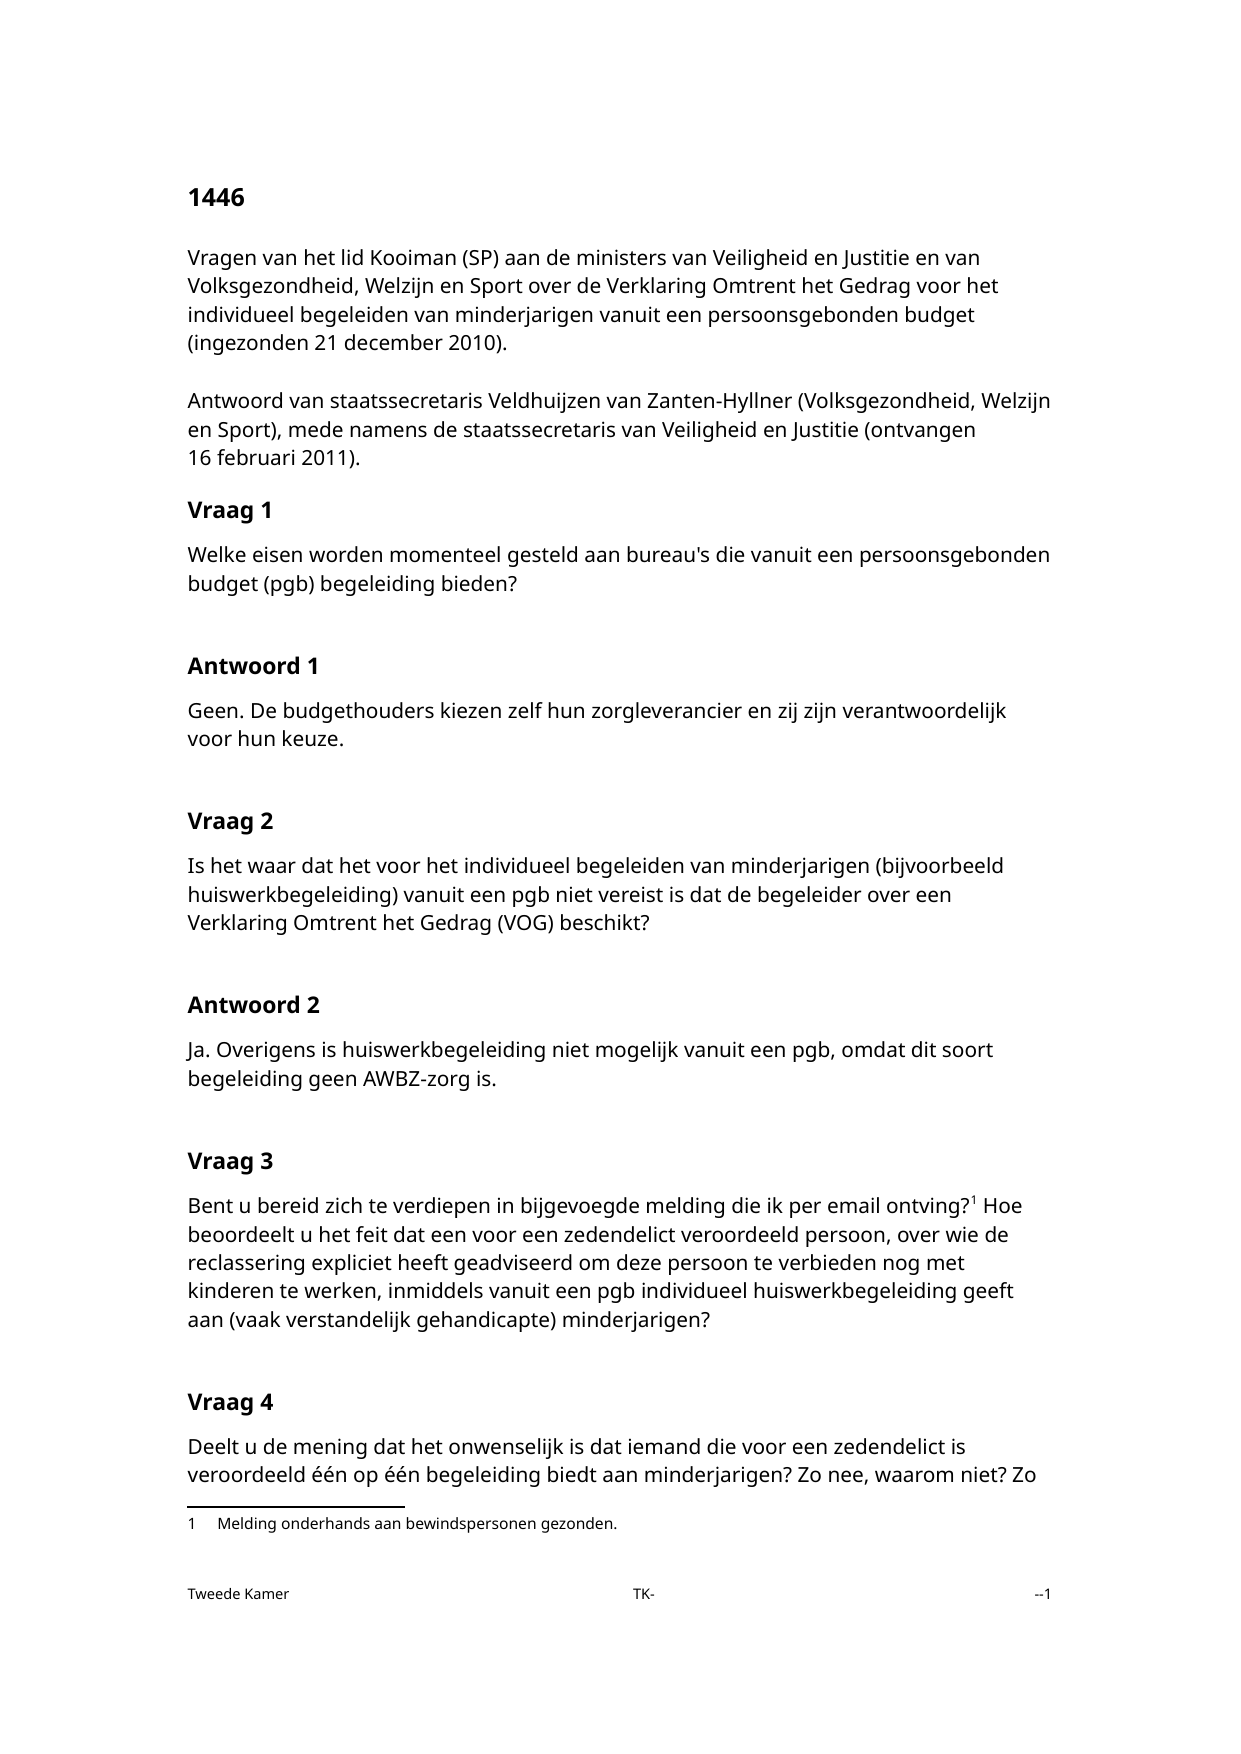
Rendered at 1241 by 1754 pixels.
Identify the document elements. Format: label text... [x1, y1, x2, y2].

text Ja. Overigens is huiswerkbegeleiding niet mogelijk vanuit een pgb, omdat dit soort begeleiding geen AWBZ-zorg is. [187, 1036, 1053, 1092]
subtitle Antwoord 1 [187, 650, 1053, 681]
text Welke eisen worden momenteel gesteld aan bureau's die vanuit een persoonsgebonden budget (pgb) begeleiding bieden? [187, 540, 1053, 597]
text Geen. De budgethouders kiezen zelf hun zorgleverancier en zij zijn verantwoordelijk voor hun keuze. [187, 696, 1053, 753]
text Bent u bereid zich te verdiepen in bijgevoegde melding die ik per email ontving? Hoe beoordeelt u het feit dat een voor een zedendelict veroordeeld persoon, over wie de reclassering expliciet heeft geadviseerd om deze persoon te verbieden nog met kinderen te werken, inmiddels vanuit een pgb individueel huiswerkbegeleiding geeft aan (vaak verstandelijk gehandicapte) minderjarigen? [187, 1191, 1053, 1333]
text Antwoord van staatssecretaris Veldhuijzen van Zanten-Hyllner (Volksgezondheid, Welzijn en Sport), mede namens de staatssecretaris van Veiligheid en Justitie (ontvangen 16 februari 2011). [187, 386, 1053, 472]
subtitle Vraag 2 [187, 805, 1053, 837]
subtitle Vraag 4 [187, 1386, 1053, 1417]
text Melding onderhands aan bewindspersonen gezonden. [187, 1506, 1053, 1534]
subtitle Antwoord 2 [187, 989, 1053, 1021]
subtitle Vraag 3 [187, 1145, 1053, 1176]
subtitle Vraag 1 [187, 494, 1053, 525]
text Vragen van het lid Kooiman (SP) aan de ministers van Veiligheid en Justitie en van Volksgezondheid, Welzijn en Sport over de Verklaring Omtrent het Gedrag voor het individueel begeleiden van minderjarigen vanuit een persoonsgebonden budget (ingezonden 21 december 2010). [187, 243, 1053, 357]
text Deelt u de mening dat het onwenselijk is dat iemand die voor een zedendelict is veroordeeld één op één begeleiding biedt aan minderjarigen? Zo nee, waarom niet? Zo [187, 1432, 1053, 1489]
text Is het waar dat het voor het individueel begeleiden van minderjarigen (bijvoorbeeld huiswerkbegeleiding) vanuit een pgb niet vereist is dat de begeleider over een Verklaring Omtrent het Gedrag (VOG) beschikt? [187, 852, 1053, 937]
text 1446 [187, 179, 1053, 213]
